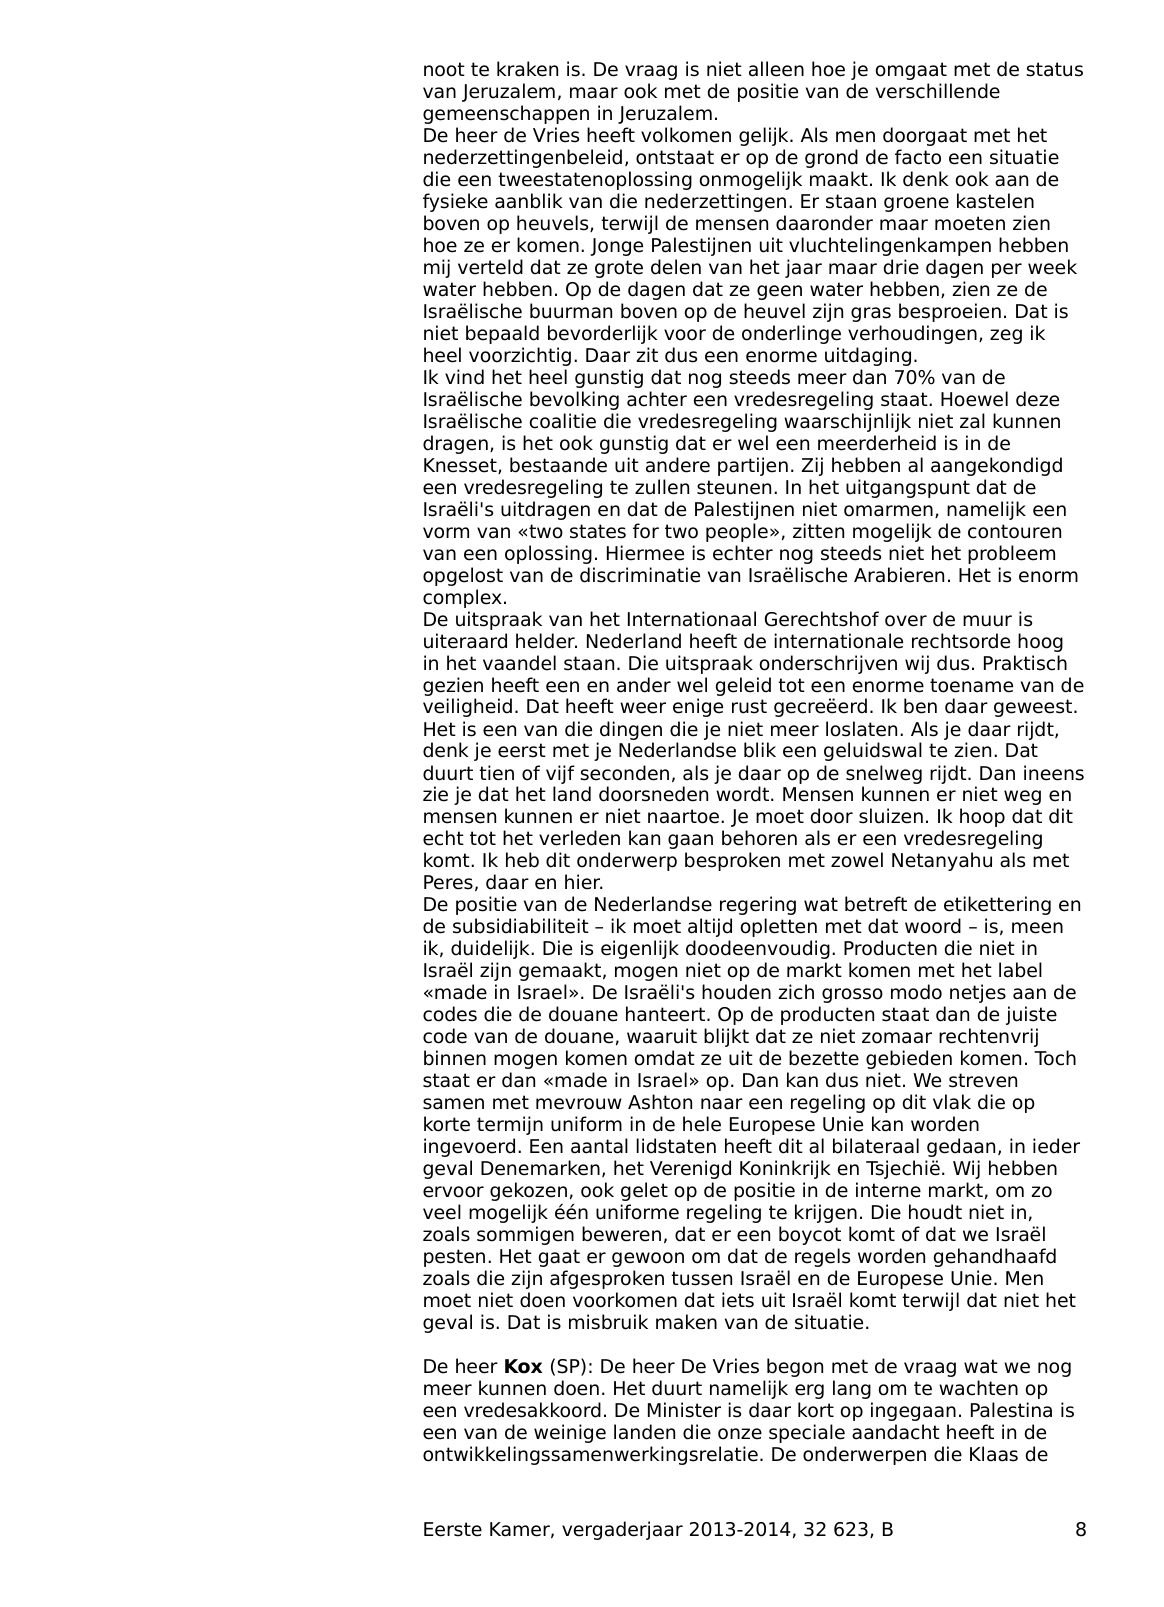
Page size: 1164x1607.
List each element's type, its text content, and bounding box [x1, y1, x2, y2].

text Ik vind het heel gunstig dat nog steeds meer dan 70% van de Israëlische bevolking achter een vredesregeling staat. Hoewel deze Israëlische coalitie die vredesregeling waarschijnlijk niet zal kunnen dragen, is het ook gunstig dat er wel een meerderheid is in de Knesset, bestaande uit andere partijen. Zij hebben al aangekondigd een vredesregeling te zullen steunen. In het uitgangspunt dat de Israëli's uitdragen en dat de Palestijnen niet omarmen, namelijk een vorm van «two states for two people», zitten mogelijk de contouren van een oplossing. Hiermee is echter nog steeds niet het probleem opgelost van de discriminatie van Israëlische Arabieren. Het is enorm complex. [422, 367, 1087, 608]
text De positie van de Nederlandse regering wat betreft de etikettering en de subsidiabiliteit – ik moet altijd opletten met dat woord – is, meen ik, duidelijk. Die is eigenlijk doodeenvoudig. Producten die niet in Israël zijn gemaakt, mogen niet op de markt komen met het label «made in Israel». De Israëli's houden zich grosso modo netjes aan de codes die de douane hanteert. Op de producten staat dan de juiste code van de douane, waaruit blijkt dat ze niet zomaar rechtenvrij binnen mogen komen omdat ze uit de bezette gebieden komen. Toch staat er dan «made in Israel» op. Dan kan dus niet. We streven samen met mevrouw Ashton naar een regeling op dit vlak die op korte termijn uniform in de hele Europese Unie kan worden ingevoerd. Een aantal lidstaten heeft dit al bilateraal gedaan, in ieder geval Denemarken, het Verenigd Koninkrijk en Tsjechië. Wij hebben ervoor gekozen, ook gelet op de positie in de interne markt, om zo veel mogelijk één uniforme regeling te krijgen. Die houdt niet in, zoals sommigen beweren, dat er een boycot komt of dat we Israël pesten. Het gaat er gewoon om dat de regels worden gehandhaafd zoals die zijn afgesproken tussen Israël en de Europese Unie. Men moet niet doen voorkomen dat iets uit Israël komt terwijl dat niet het geval is. Dat is misbruik maken van de situatie. [422, 894, 1087, 1334]
text De uitspraak van het Internationaal Gerechtshof over de muur is uiteraard helder. Nederland heeft de internationale rechtsorde hoog in het vaandel staan. Die uitspraak onderschrijven wij dus. Praktisch gezien heeft een en ander wel geleid tot een enorme toename van de veiligheid. Dat heeft weer enige rust gecreëerd. Ik ben daar geweest. Het is een van die dingen die je niet meer loslaten. Als je daar rijdt, denk je eerst met je Nederlandse blik een geluidswal te zien. Dat duurt tien of vijf seconden, als je daar op de snelweg rijdt. Dan ineens zie je dat het land doorsneden wordt. Mensen kunnen er niet weg en mensen kunnen er niet naartoe. Je moet door sluizen. Ik hoop dat dit echt tot het verleden kan gaan behoren als er een vredesregeling komt. Ik heb dit onderwerp besproken met zowel Netanyahu als met Peres, daar en hier. [422, 608, 1087, 894]
text noot te kraken is. De vraag is niet alleen hoe je omgaat met de status van Jeruzalem, maar ook met de positie van de verschillende gemeenschappen in Jeruzalem. [422, 59, 1087, 125]
text De heer de Vries heeft volkomen gelijk. Als men doorgaat met het nederzettingenbeleid, ontstaat er op de grond de facto een situatie die een tweestatenoplossing onmogelijk maakt. Ik denk ook aan de fysieke aanblik van die nederzettingen. Er staan groene kastelen boven op heuvels, terwijl de mensen daaronder maar moeten zien hoe ze er komen. Jonge Palestijnen uit vluchtelingenkampen hebben mij verteld dat ze grote delen van het jaar maar drie dagen per week water hebben. Op de dagen dat ze geen water hebben, zien ze de Israëlische buurman boven op de heuvel zijn gras besproeien. Dat is niet bepaald bevorderlijk voor de onderlinge verhoudingen, zeg ik heel voorzichtig. Daar zit dus een enorme uitdaging. [422, 125, 1087, 367]
text De heer Kox (SP): De heer De Vries begon met de vraag wat we nog meer kunnen doen. Het duurt namelijk erg lang om te wachten op een vredesakkoord. De Minister is daar kort op ingegaan. Palestina is een van de weinige landen die onze speciale aandacht heeft in de ontwikkelingssamenwerkingsrelatie. De onderwerpen die Klaas de [422, 1356, 1087, 1466]
